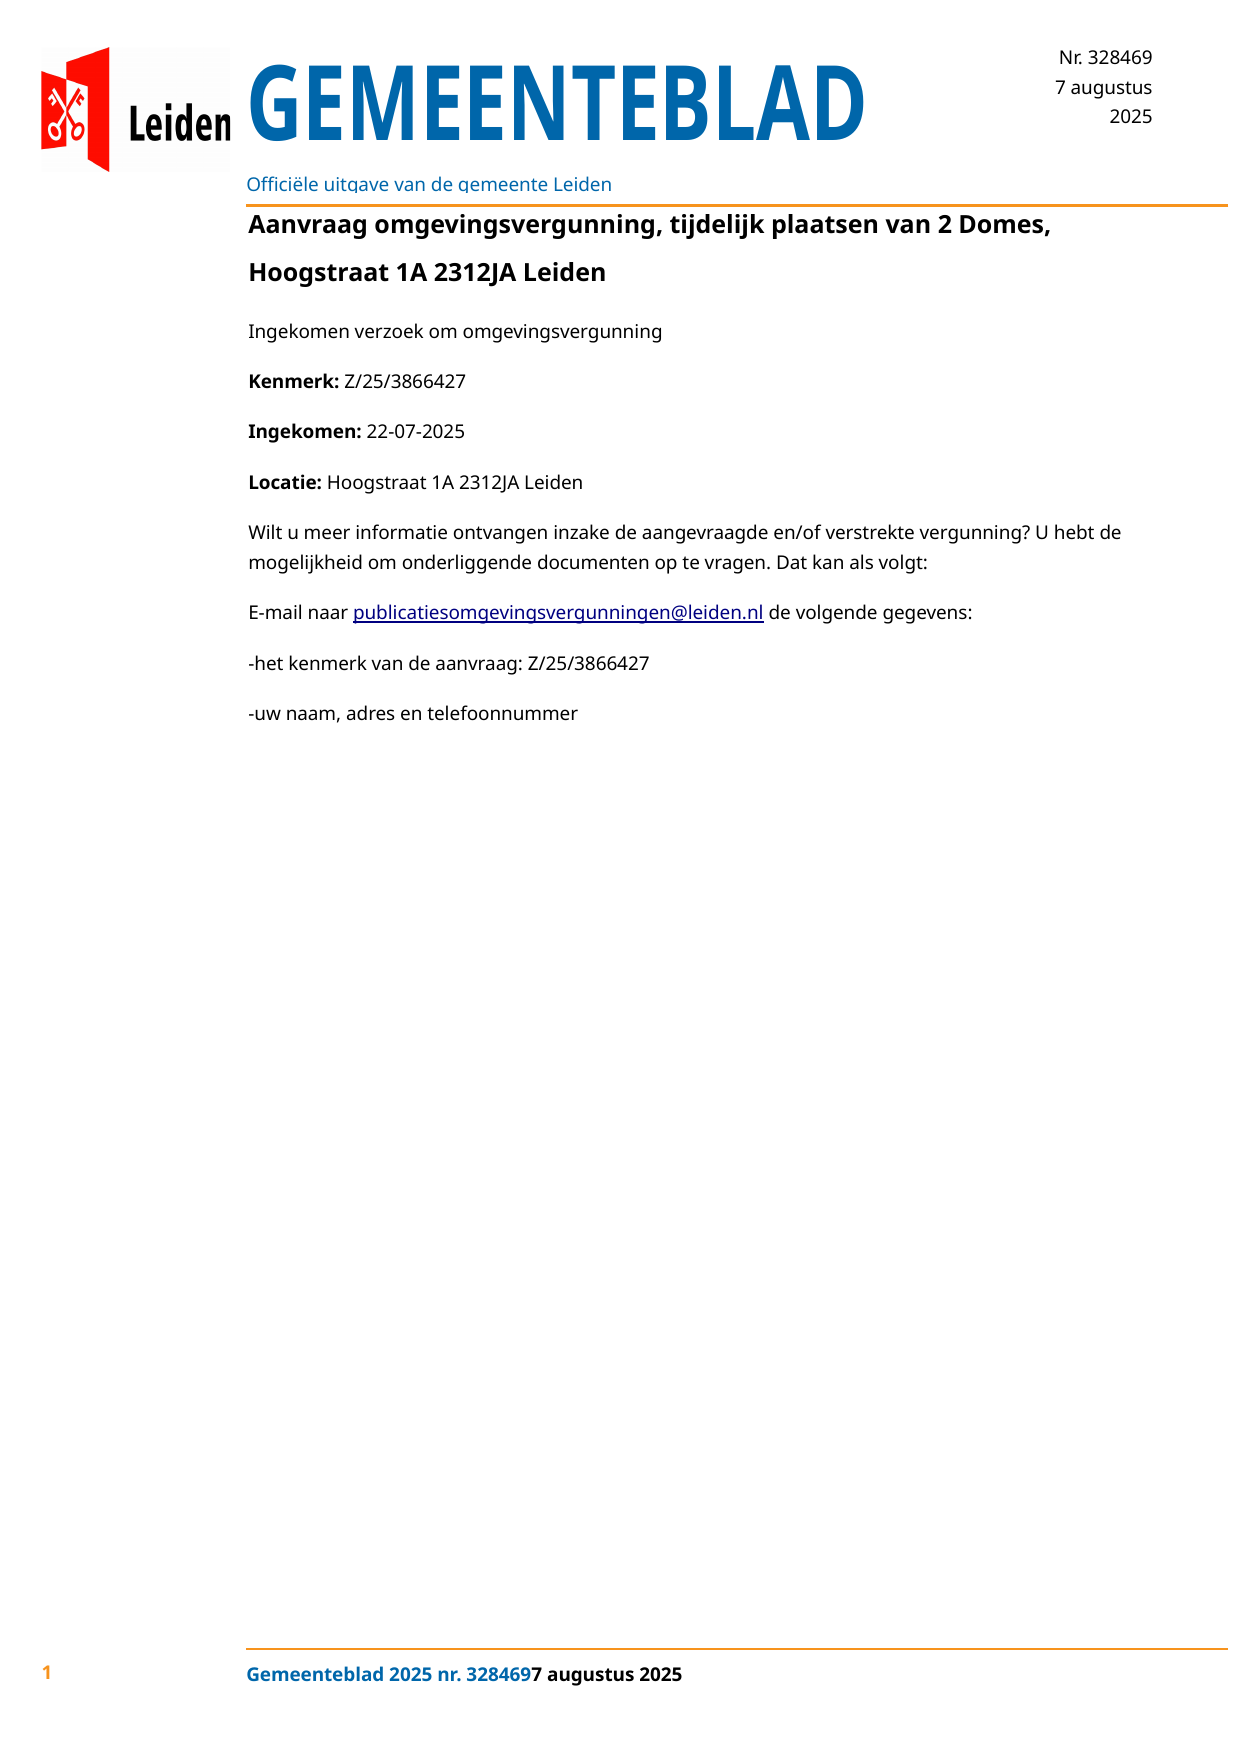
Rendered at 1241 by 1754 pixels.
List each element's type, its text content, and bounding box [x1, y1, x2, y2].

text Ingekomen: 22-07-2025 [248, 419, 1152, 444]
text E-mail naar publicatiesomgevingsvergunningen@leiden.nl de volgende gegevens: [248, 599, 1152, 625]
picture [41, 47, 231, 172]
text -uw naam, adres en telefoonnummer [248, 700, 1152, 726]
text Locatie: Hoogstraat 1A 2312JA Leiden [248, 469, 1152, 495]
text Aanvraag omgevingsvergunning, tijdelijk plaatsen van 2 Domes, Hoogstraat 1A 2312JA Leiden [248, 207, 1152, 288]
text -het kenmerk van de aanvraag: Z/25/3866427 [248, 650, 1152, 676]
text Kenmerk: Z/25/3866427 [248, 368, 1152, 394]
text Wilt u meer informatie ontvangen inzake de aangevraagde en/of verstrekte vergunning? U hebt de mogelijkheid om onderliggende documenten op te vragen. Dat kan als volgt: [248, 519, 1152, 575]
text Ingekomen verzoek om omgevingsvergunning [248, 318, 1152, 344]
